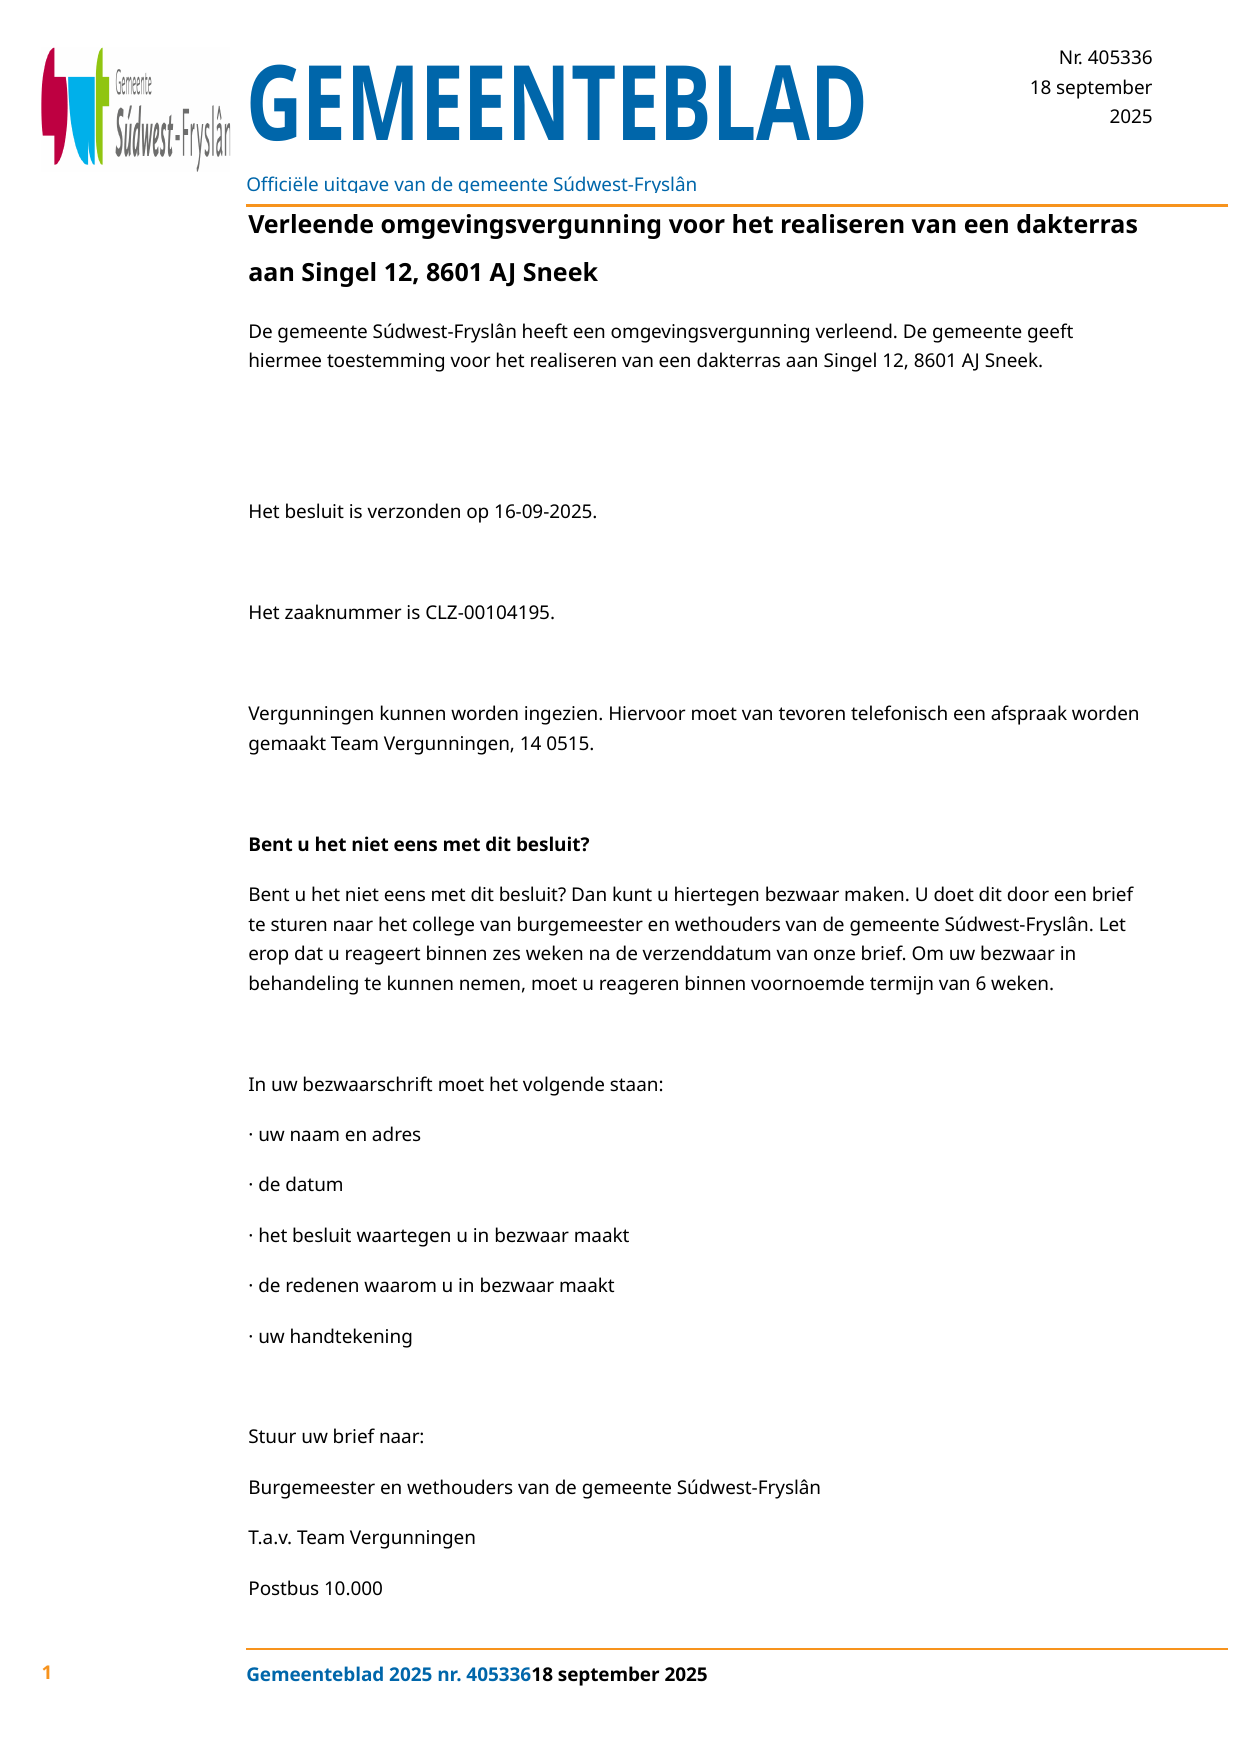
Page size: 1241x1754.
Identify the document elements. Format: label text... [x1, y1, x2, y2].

text · uw naam en adres [248, 1121, 1152, 1147]
text · het besluit waartegen u in bezwaar maakt [248, 1222, 1152, 1248]
text In uw bezwaarschrift moet het volgende staan: [248, 1071, 1152, 1097]
text Het zaaknummer is CLZ-00104195. [248, 599, 1152, 625]
text Postbus 10.000 [248, 1575, 1152, 1601]
text · uw handtekening [248, 1323, 1152, 1349]
text Burgemeester en wethouders van de gemeente Súdwest-Fryslân [248, 1474, 1152, 1500]
text Verleende omgevingsvergunning voor het realiseren van een dakterras aan Singel 12, 8601 AJ Sneek [248, 207, 1152, 288]
text Bent u het niet eens met dit besluit? Dan kunt u hiertegen bezwaar maken. U doet dit door een brief te sturen naar het college van burgemeester en wethouders van de gemeente Súdwest-Fryslân. Let erop dat u reageert binnen zes weken na de verzenddatum van onze brief. Om uw bezwaar in behandeling te kunnen nemen, moet u reageren binnen voornoemde termijn van 6 weken. [248, 881, 1152, 996]
picture [41, 47, 231, 172]
text Het besluit is verzonden op 16-09-2025. [248, 499, 1152, 524]
text T.a.v. Team Vergunningen [248, 1524, 1152, 1550]
text Vergunningen kunnen worden ingezien. Hiervoor moet van tevoren telefonisch een afspraak worden gemaakt Team Vergunningen, 14 0515. [248, 700, 1152, 756]
text · de redenen waarom u in bezwaar maakt [248, 1272, 1152, 1298]
text De gemeente Súdwest-Fryslân heeft een omgevingsvergunning verleend. De gemeente geeft hiermee toestemming voor het realiseren van een dakterras aan Singel 12, 8601 AJ Sneek. [248, 318, 1152, 373]
text Bent u het niet eens met dit besluit? [248, 831, 1152, 857]
text Stuur uw brief naar: [248, 1424, 1152, 1449]
text · de datum [248, 1172, 1152, 1197]
